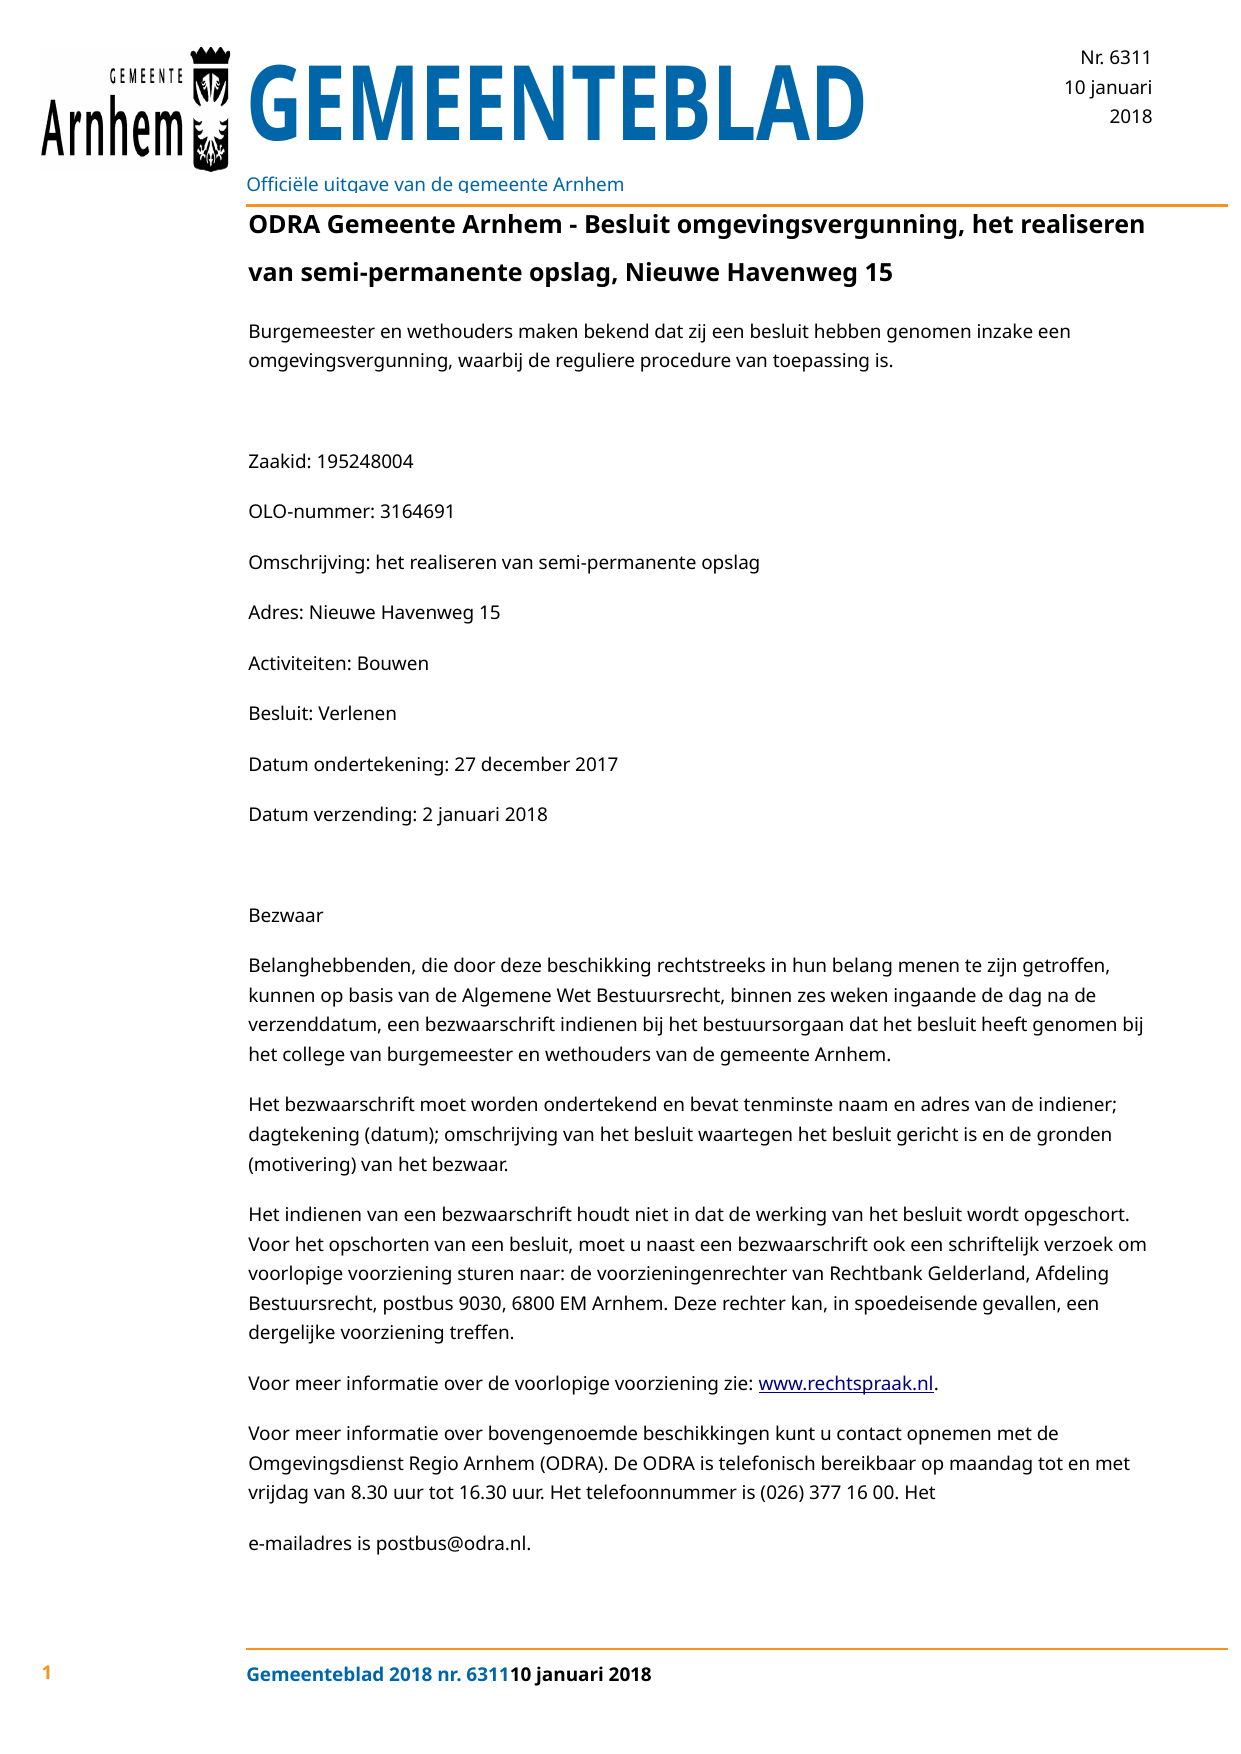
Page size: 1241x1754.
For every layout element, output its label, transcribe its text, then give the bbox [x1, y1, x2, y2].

text Het bezwaarschrift moet worden ondertekend en bevat tenminste naam en adres van de indiener; dagtekening (datum); omschrijving van het besluit waartegen het besluit gericht is en de gronden (motivering) van het bezwaar. [248, 1092, 1152, 1177]
text Adres: Nieuwe Havenweg 15 [248, 599, 1152, 625]
text Datum verzending: 2 januari 2018 [248, 801, 1152, 827]
text Besluit: Verlenen [248, 700, 1152, 726]
picture [41, 47, 231, 172]
text Activiteiten: Bouwen [248, 650, 1152, 676]
text OLO-nummer: 3164691 [248, 499, 1152, 524]
text Belanghebbenden, die door deze beschikking rechtstreeks in hun belang menen te zijn getroffen, kunnen op basis van de Algemene Wet Bestuursrecht, binnen zes weken ingaande de dag na de verzenddatum, een bezwaarschrift indienen bij het bestuursorgaan dat het besluit heeft genomen bij het college van burgemeester en wethouders van de gemeente Arnhem. [248, 952, 1152, 1067]
text Zaakid: 195248004 [248, 448, 1152, 474]
text Het indienen van een bezwaarschrift houdt niet in dat de werking van het besluit wordt opgeschort. Voor het opschorten van een besluit, moet u naast een bezwaarschrift ook een schriftelijk verzoek om voorlopige voorziening sturen naar: de voorzieningenrechter van Rechtbank Gelderland, Afdeling Bestuursrecht, postbus 9030, 6800 EM Arnhem. Deze rechter kan, in spoedeisende gevallen, een dergelijke voorziening treffen. [248, 1201, 1152, 1345]
text Bezwaar [248, 902, 1152, 928]
text Voor meer informatie over bovengenoemde beschikkingen kunt u contact opnemen met de Omgevingsdienst Regio Arnhem (ODRA). De ODRA is telefonisch bereikbaar op maandag tot en met vrijdag van 8.30 uur tot 16.30 uur. Het telefoonnummer is (026) 377 16 00. Het [248, 1420, 1152, 1505]
text Voor meer informatie over de voorlopige voorziening zie: www.rechtspraak.nl. [248, 1370, 1152, 1396]
text Burgemeester en wethouders maken bekend dat zij een besluit hebben genomen inzake een omgevingsvergunning, waarbij de reguliere procedure van toepassing is. [248, 318, 1152, 373]
text e-mailadres is postbus@odra.nl. [248, 1530, 1152, 1556]
text ODRA Gemeente Arnhem - Besluit omgevingsvergunning, het realiseren van semi-permanente opslag, Nieuwe Havenweg 15 [248, 207, 1152, 288]
text Datum ondertekening: 27 december 2017 [248, 751, 1152, 777]
text Omschrijving: het realiseren van semi-permanente opslag [248, 549, 1152, 575]
